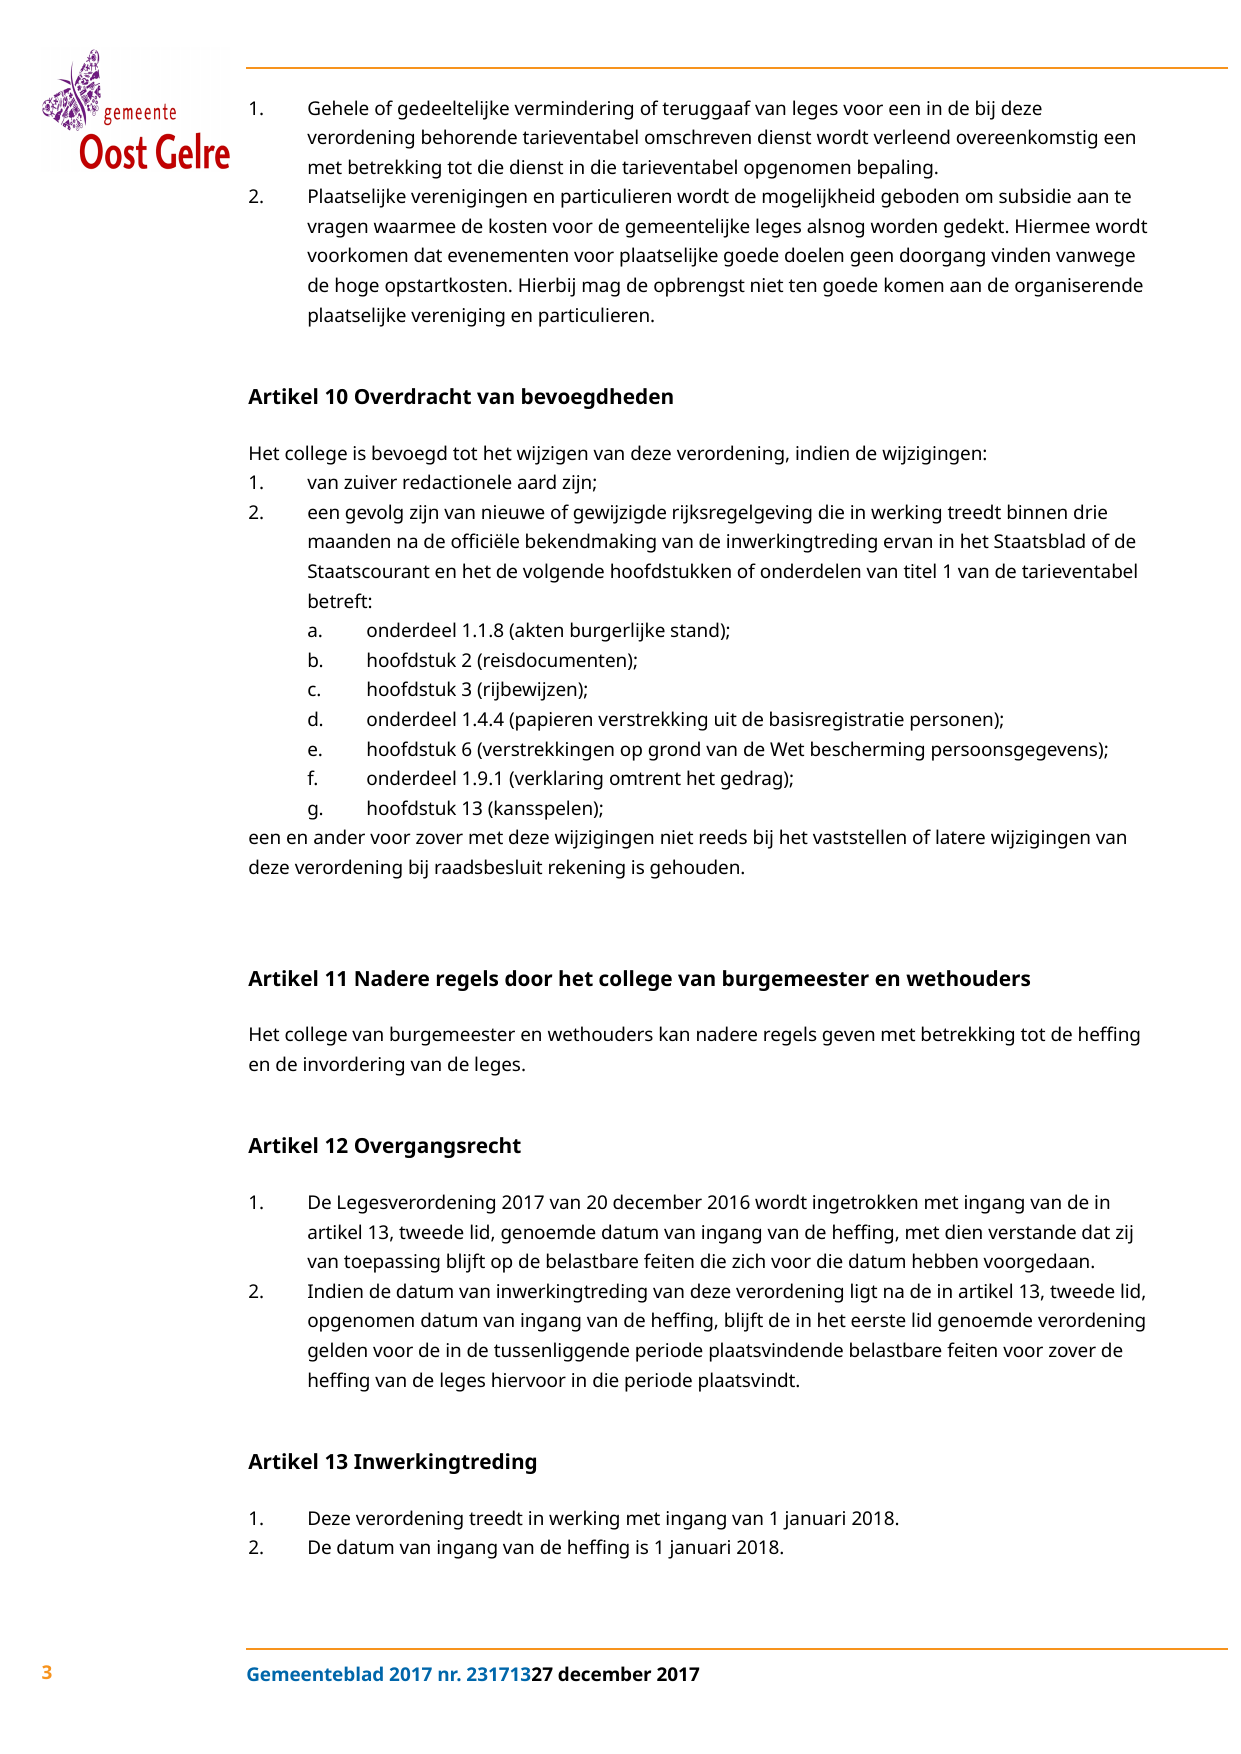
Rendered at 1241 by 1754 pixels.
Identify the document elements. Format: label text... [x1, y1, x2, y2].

text Artikel 13 Inwerkingtreding [248, 1447, 1152, 1475]
list onderdeel 1.1.8 (akten burgerlijke stand); [307, 617, 1152, 643]
text Artikel 10 Overdracht van bevoegdheden [248, 382, 1152, 410]
list onderdeel 1.4.4 (papieren verstrekking uit de basisregistratie personen); [307, 706, 1152, 732]
text Artikel 11 Nadere regels door het college van burgemeester en wethouders [248, 964, 1152, 992]
list hoofdstuk 6 (verstrekkingen op grond van de Wet bescherming persoonsgegevens); [307, 736, 1152, 761]
list een gevolg zijn van nieuwe of gewijzigde rijksregelgeving die in werking treedt binnen drie maanden na de officiële bekendmaking van de inwerkingtreding ervan in het Staatsblad of de Staatscourant en het de volgende hoofdstukken of onderdelen van titel 1 van de tarieventabel betreft: [248, 499, 1152, 613]
list Plaatselijke verenigingen en particulieren wordt de mogelijkheid geboden om subsidie aan te vragen waarmee de kosten voor de gemeentelijke leges alsnog worden gedekt. Hiermee wordt voorkomen dat evenementen voor plaatselijke goede doelen geen doorgang vinden vanwege de hoge opstartkosten. Hierbij mag de opbrengst niet ten goede komen aan de organiserende plaatselijke vereniging en particulieren. [248, 183, 1152, 328]
list Deze verordening treedt in werking met ingang van 1 januari 2018. [248, 1505, 1152, 1531]
text Het college is bevoegd tot het wijzigen van deze verordening, indien de wijzigingen: [248, 440, 1152, 466]
list onderdeel 1.9.1 (verklaring omtrent het gedrag); [307, 765, 1152, 791]
text Het college van burgemeester en wethouders kan nadere regels geven met betrekking tot de heffing en de invordering van de leges. [248, 1022, 1152, 1077]
list hoofdstuk 3 (rijbewijzen); [307, 677, 1152, 702]
list van zuiver redactionele aard zijn; [248, 469, 1152, 495]
list De datum van ingang van de heffing is 1 januari 2018. [248, 1534, 1152, 1560]
picture [41, 47, 231, 172]
list Gehele of gedeeltelijke vermindering of teruggaaf van leges voor een in de bij deze verordening behorende tarieventabel omschreven dienst wordt verleend overeenkomstig een met betrekking tot die dienst in die tarieventabel opgenomen bepaling. [248, 95, 1152, 180]
list hoofdstuk 2 (reisdocumenten); [307, 647, 1152, 673]
list hoofdstuk 13 (kansspelen); [307, 795, 1152, 821]
list De Legesverordening 2017 van 20 december 2016 wordt ingetrokken met ingang van de in artikel 13, tweede lid, genoemde datum van ingang van de heffing, met dien verstande dat zij van toepassing blijft op de belastbare feiten die zich voor die datum hebben voorgedaan. [248, 1189, 1152, 1274]
text een en ander voor zover met deze wijzigingen niet reeds bij het vaststellen of latere wijzigingen van deze verordening bij raadsbesluit rekening is gehouden. [248, 824, 1152, 880]
text Artikel 12 Overgangsrecht [248, 1131, 1152, 1160]
list Indien de datum van inwerkingtreding van deze verordening ligt na de in artikel 13, tweede lid, opgenomen datum van ingang van de heffing, blijft de in het eerste lid genoemde verordening gelden voor de in de tussenliggende periode plaatsvindende belastbare feiten voor zover de heffing van de leges hiervoor in die periode plaatsvindt. [248, 1278, 1152, 1392]
